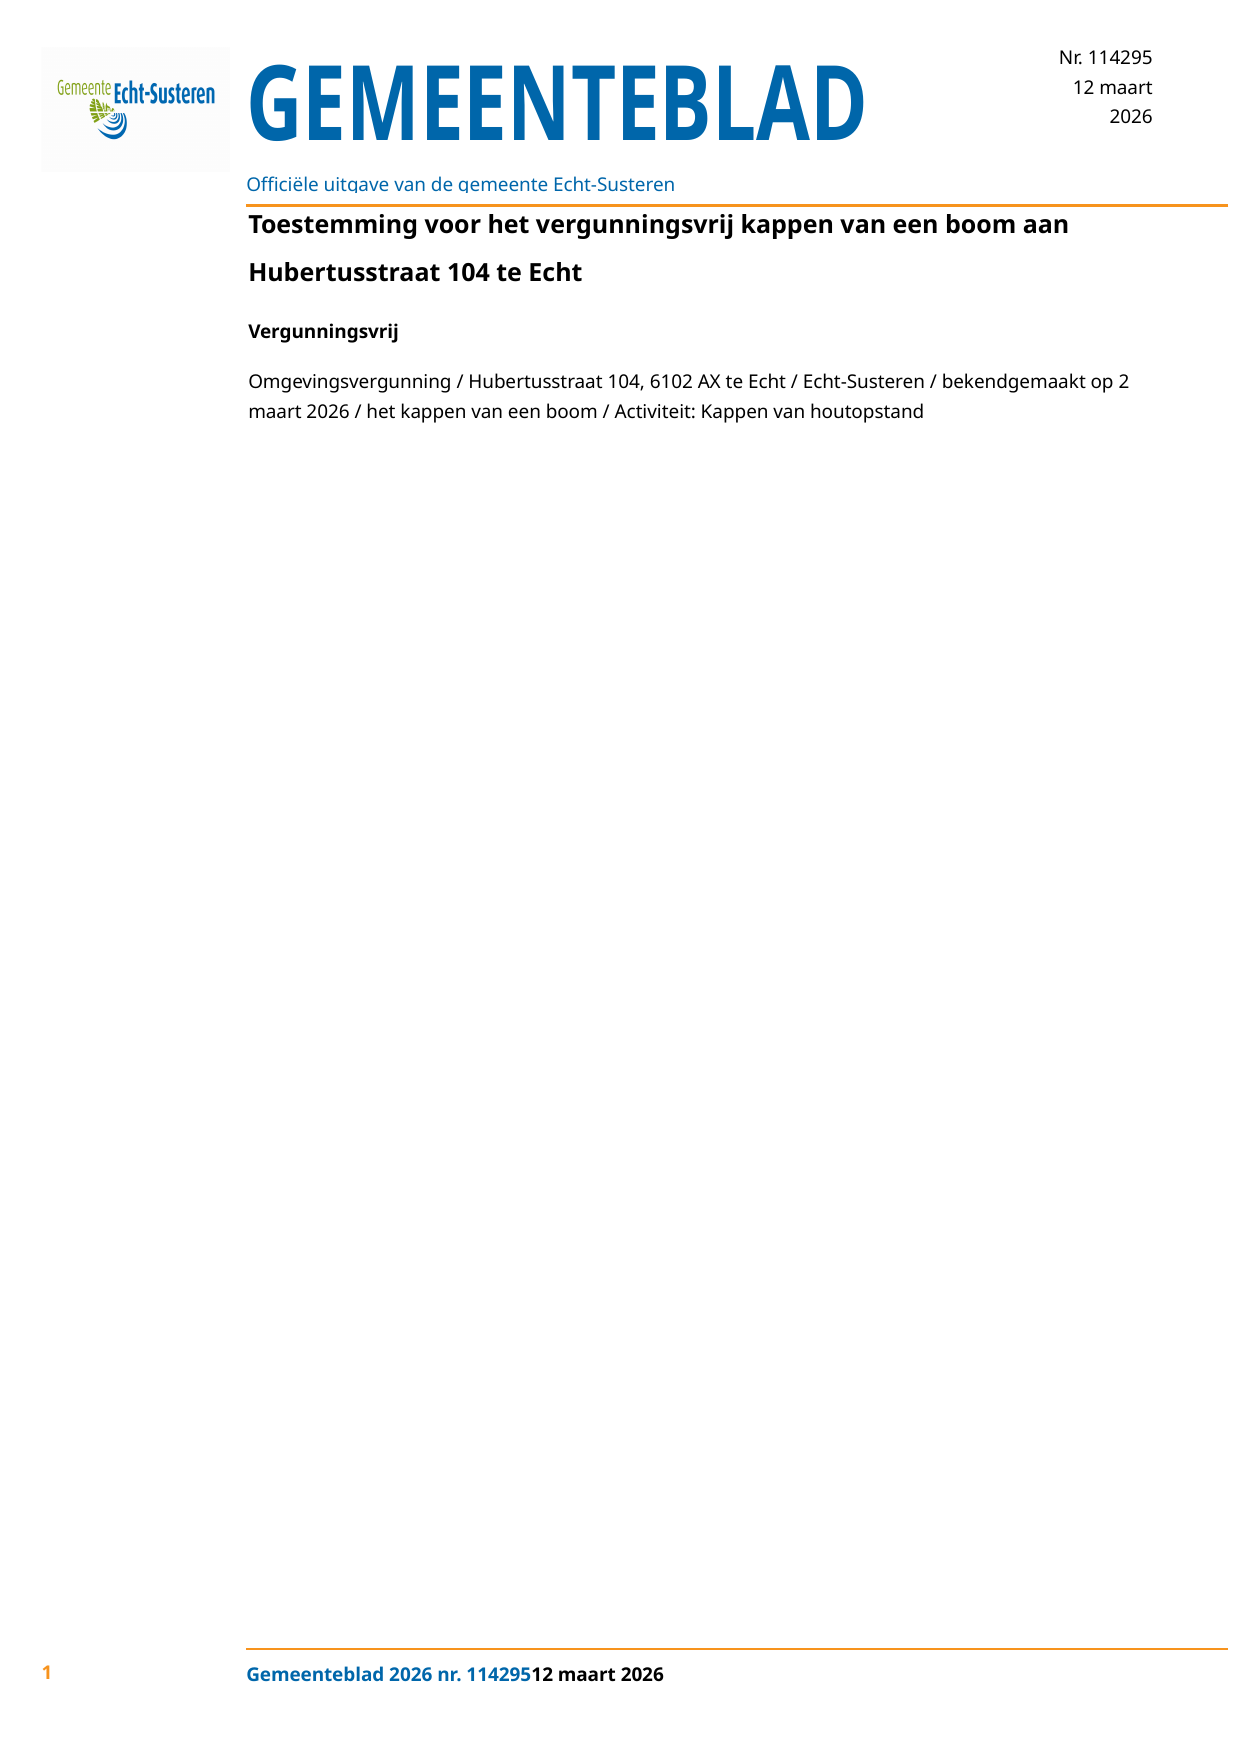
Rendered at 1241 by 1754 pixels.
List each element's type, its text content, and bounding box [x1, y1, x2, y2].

text Omgevingsvergunning / Hubertusstraat 104, 6102 AX te Echt / Echt-Susteren / bekendgemaakt op 2 maart 2026 / het kappen van een boom / Activiteit: Kappen van houtopstand [248, 368, 1152, 424]
picture [41, 47, 231, 172]
text Toestemming voor het vergunningsvrij kappen van een boom aan Hubertusstraat 104 te Echt [248, 207, 1152, 288]
text Vergunningsvrij [248, 318, 1152, 344]
